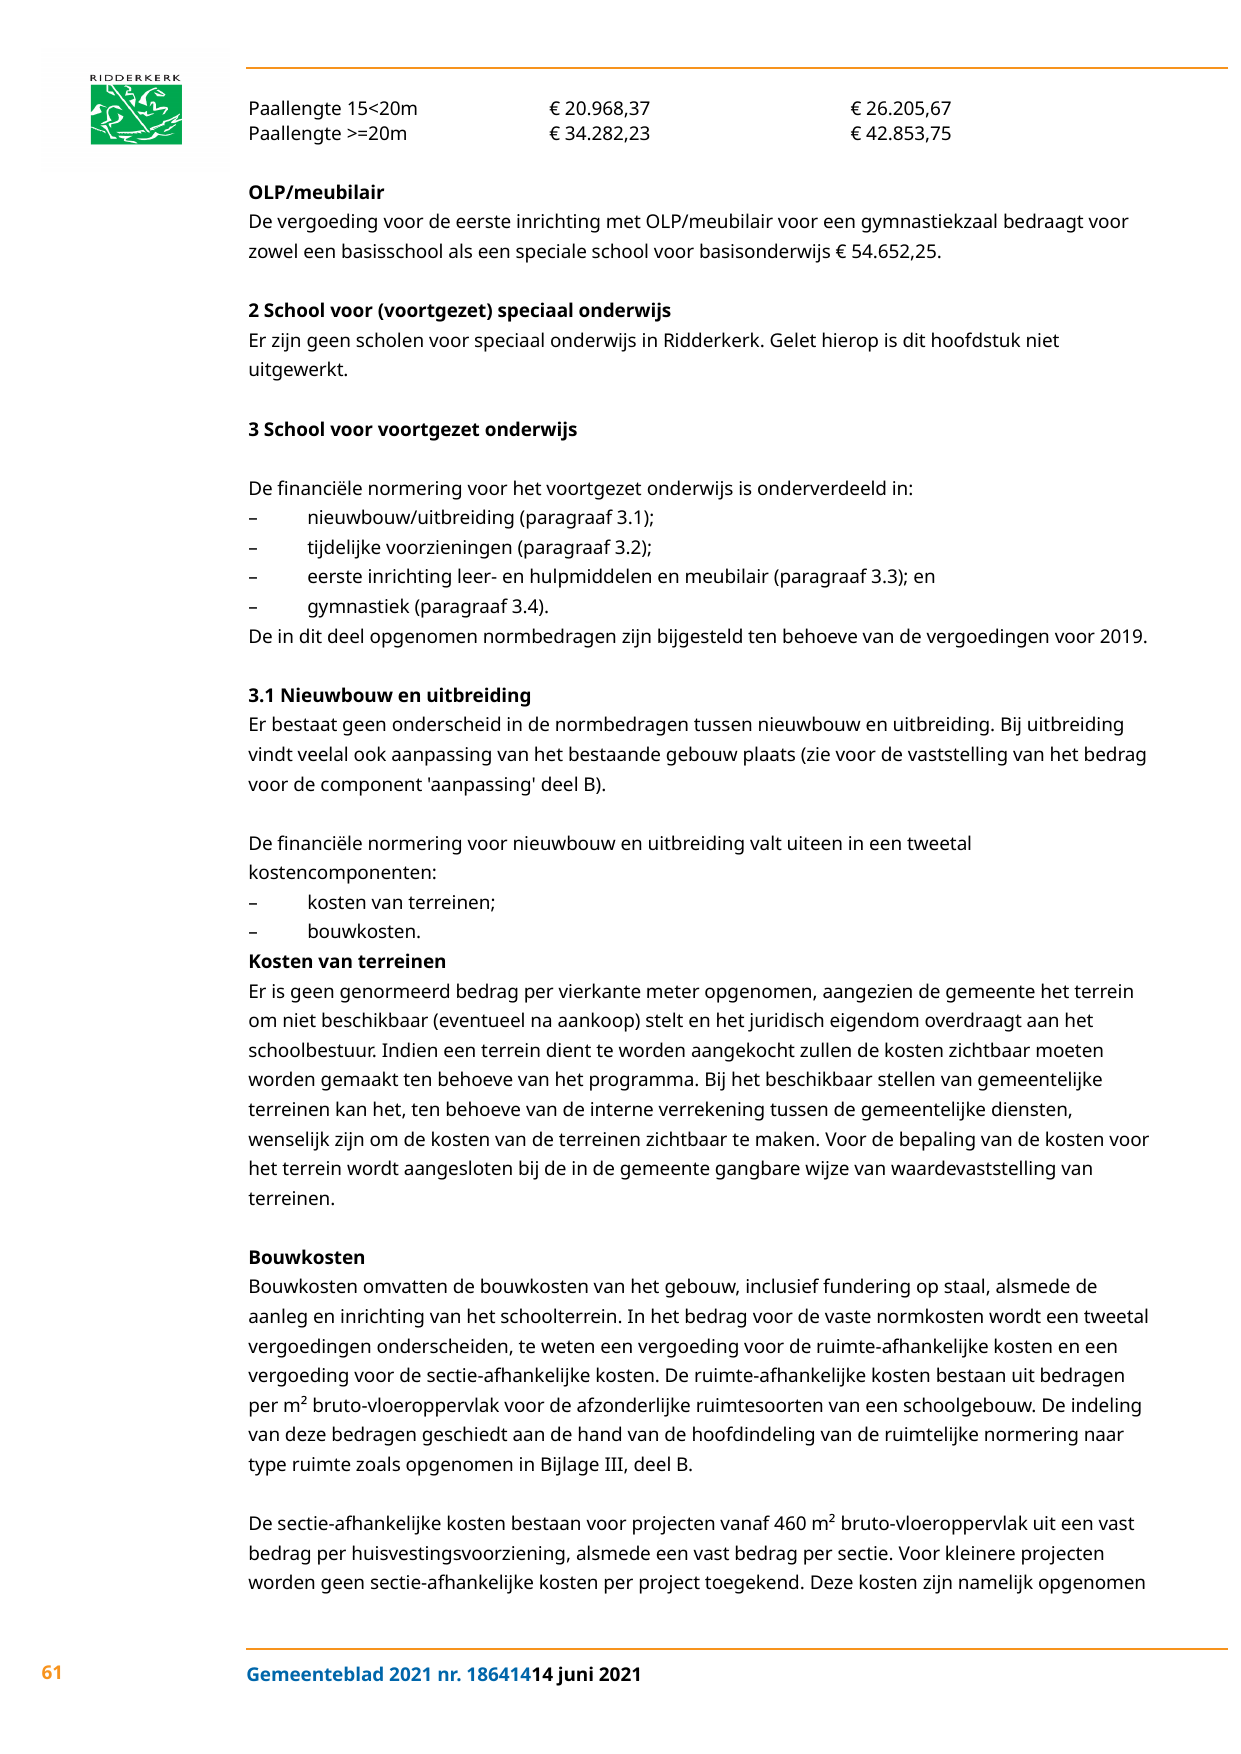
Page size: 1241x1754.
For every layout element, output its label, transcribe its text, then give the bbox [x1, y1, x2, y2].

picture [41, 47, 231, 172]
list kosten van terreinen; [248, 889, 1152, 915]
text De financiële normering voor het voortgezet onderwijs is onderverdeeld in: [248, 475, 1152, 501]
text 2 School voor (voortgezet) speciaal onderwijs [248, 297, 1152, 323]
text De sectie-afhankelijke kosten bestaan voor projecten vanaf 460 m² bruto-vloeroppervlak uit een vast bedrag per huisvestingsvoorziening, alsmede een vast bedrag per sectie. Voor kleinere projecten worden geen sectie-afhankelijke kosten per project toegekend. Deze kosten zijn namelijk opgenomen [248, 1510, 1152, 1595]
table_cell € 26.205,67 [850, 95, 1152, 121]
text Kosten van terreinen [248, 948, 1152, 974]
text De vergoeding voor de eerste inrichting met OLP/meubilair voor een gymnastiekzaal bedraagt voor zowel een basisschool als een speciale school voor basisonderwijs € 54.652,25. [248, 209, 1152, 264]
table_cell € 42.853,75 [850, 121, 1152, 146]
table_cell Paallengte >=20m [248, 121, 549, 146]
list eerste inrichting leer- en hulpmiddelen en meubilair (paragraaf 3.3); en [248, 564, 1152, 589]
text 3.1 Nieuwbouw en uitbreiding [248, 682, 1152, 708]
list gymnastiek (paragraaf 3.4). [248, 593, 1152, 619]
text De in dit deel opgenomen normbedragen zijn bijgesteld ten behoeve van de vergoedingen voor 2019. [248, 623, 1152, 648]
text Bouwkosten omvatten de bouwkosten van het gebouw, inclusief fundering op staal, alsmede de aanleg en inrichting van het schoolterrein. In het bedrag voor de vaste normkosten wordt een tweetal vergoedingen onderscheiden, te weten een vergoeding voor de ruimte-afhankelijke kosten en een vergoeding voor de sectie-afhankelijke kosten. De ruimte-afhankelijke kosten bestaan uit bedragen per m² bruto-vloeroppervlak voor de afzonderlijke ruimtesoorten van een schoolgebouw. De indeling van deze bedragen geschiedt aan de hand van de hoofdindeling van de ruimtelijke normering naar type ruimte zoals opgenomen in Bijlage III, deel B. [248, 1274, 1152, 1477]
text Bouwkosten [248, 1244, 1152, 1270]
text Er zijn geen scholen voor speciaal onderwijs in Ridderkerk. Gelet hierop is dit hoofdstuk niet uitgewerkt. [248, 327, 1152, 382]
table_cell € 20.968,37 [549, 95, 850, 121]
text 3 School voor voortgezet onderwijs [248, 416, 1152, 441]
text De financiële normering voor nieuwbouw en uitbreiding valt uiteen in een tweetal kostencomponenten: [248, 830, 1152, 885]
list nieuwbouw/uitbreiding (paragraaf 3.1); [248, 504, 1152, 530]
text Er bestaat geen onderscheid in de normbedragen tussen nieuwbouw en uitbreiding. Bij uitbreiding vindt veelal ook aanpassing van het bestaande gebouw plaats (zie voor de vaststelling van het bedrag voor de component 'aanpassing' deel B). [248, 712, 1152, 796]
table_cell Paallengte 15<20m [248, 95, 549, 121]
list bouwkosten. [248, 919, 1152, 944]
text Er is geen genormeerd bedrag per vierkante meter opgenomen, aangezien de gemeente het terrein om niet beschikbaar (eventueel na aankoop) stelt en het juridisch eigendom overdraagt aan het schoolbestuur. Indien een terrein dient te worden aangekocht zullen de kosten zichtbaar moeten worden gemaakt ten behoeve van het programma. Bij het beschikbaar stellen van gemeentelijke terreinen kan het, ten behoeve van de interne verrekening tussen de gemeentelijke diensten, wenselijk zijn om de kosten van de terreinen zichtbaar te maken. Voor de bepaling van de kosten voor het terrein wordt aangesloten bij de in de gemeente gangbare wijze van waardevaststelling van terreinen. [248, 978, 1152, 1211]
list tijdelijke voorzieningen (paragraaf 3.2); [248, 534, 1152, 560]
table_cell € 34.282,23 [549, 121, 850, 146]
text OLP/meubilair [248, 179, 1152, 205]
